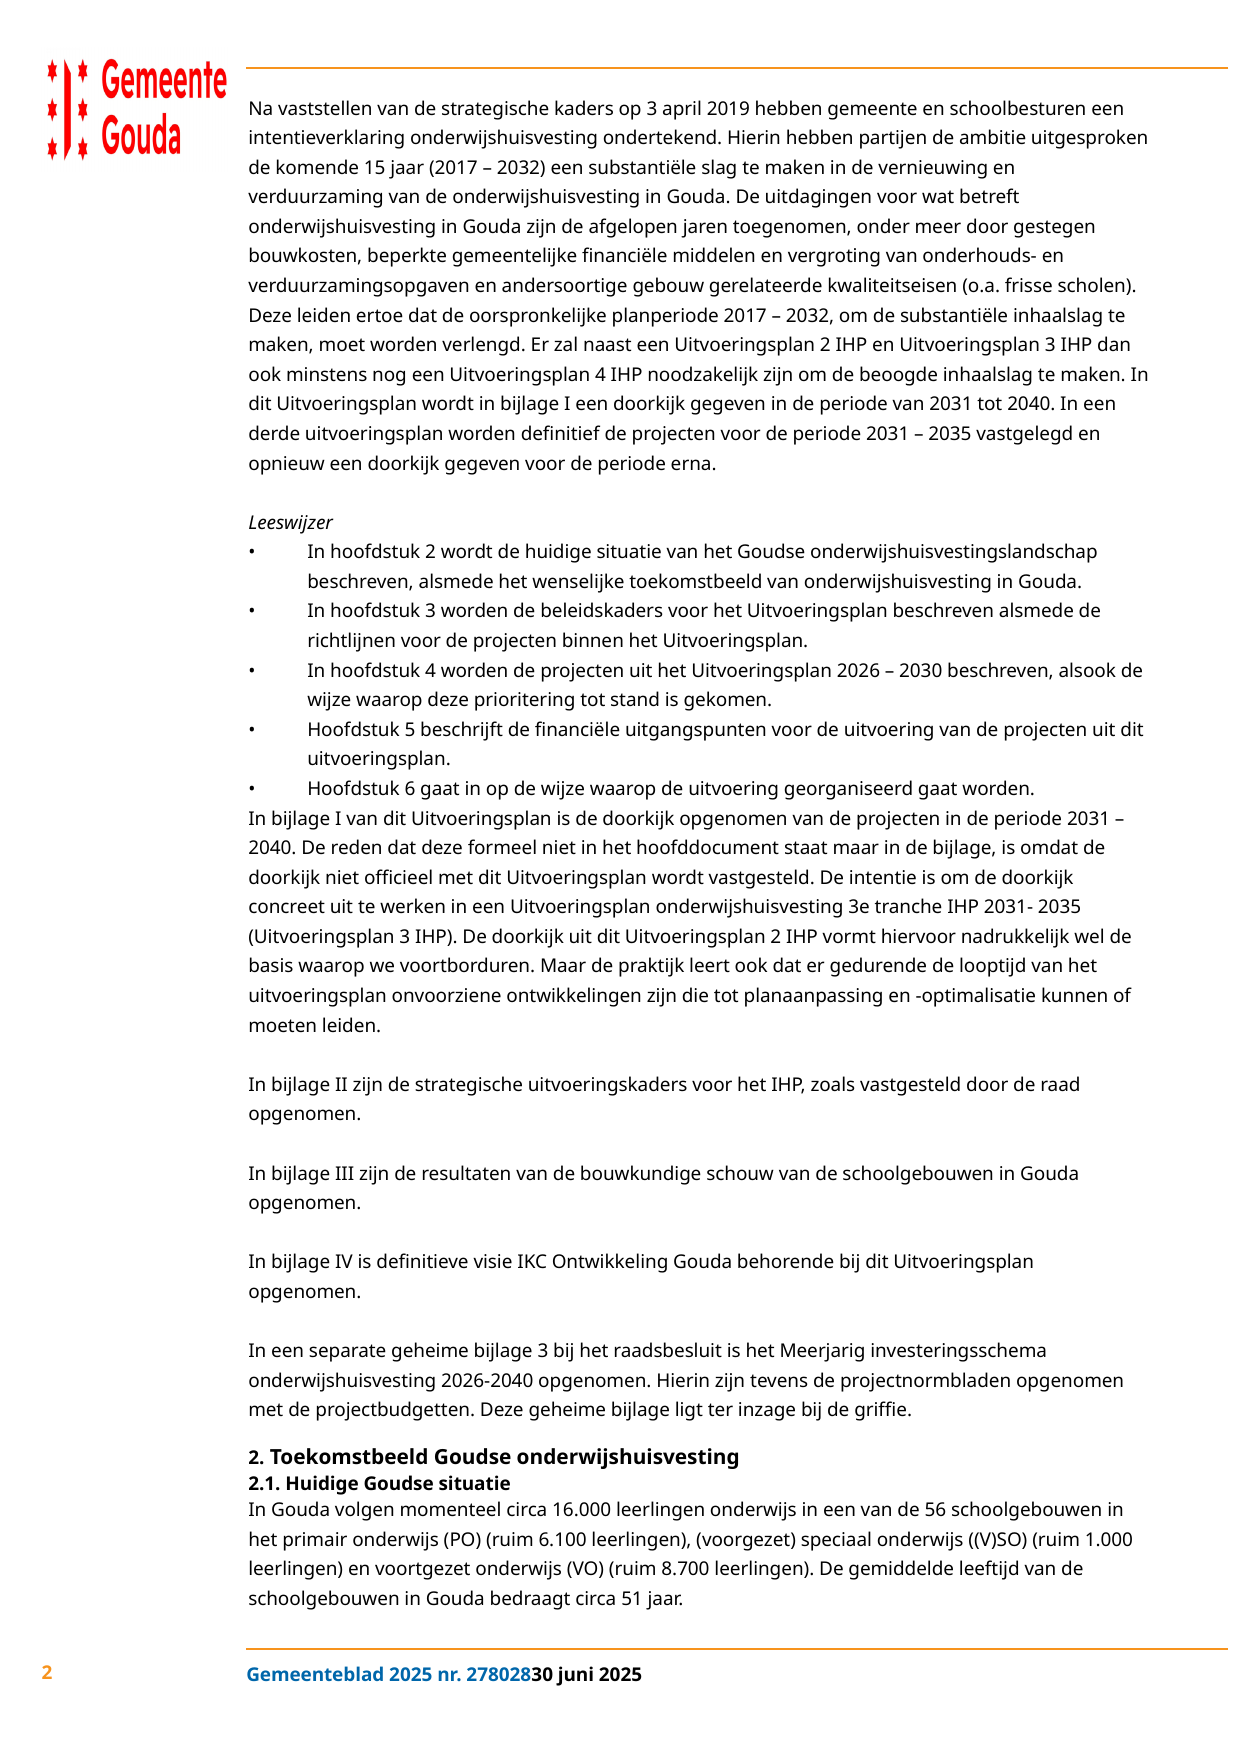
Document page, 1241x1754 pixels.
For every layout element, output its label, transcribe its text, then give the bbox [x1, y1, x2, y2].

text 2.1. Huidige Goudse situatie [248, 1471, 1152, 1496]
text 2. Toekomstbeeld Goudse onderwijshuisvesting [248, 1442, 1152, 1471]
list In hoofdstuk 3 worden de beleidskaders voor het Uitvoeringsplan beschreven alsmede de richtlijnen voor de projecten binnen het Uitvoeringsplan. [248, 598, 1152, 653]
picture [41, 47, 231, 172]
list In hoofdstuk 4 worden de projecten uit het Uitvoeringsplan 2026 – 2030 beschreven, alsook de wijze waarop deze prioritering tot stand is gekomen. [248, 657, 1152, 712]
list In hoofdstuk 2 wordt de huidige situatie van het Goudse onderwijshuisvestingslandschap beschreven, alsmede het wenselijke toekomstbeeld van onderwijshuisvesting in Gouda. [248, 538, 1152, 594]
text In bijlage I van dit Uitvoeringsplan is de doorkijk opgenomen van de projecten in de periode 2031 – 2040. De reden dat deze formeel niet in het hoofddocument staat maar in de bijlage, is omdat de doorkijk niet officieel met dit Uitvoeringsplan wordt vastgesteld. De intentie is om de doorkijk concreet uit te werken in een Uitvoeringsplan onderwijshuisvesting 3e tranche IHP 2031- 2035 (Uitvoeringsplan 3 IHP). De doorkijk uit dit Uitvoeringsplan 2 IHP vormt hiervoor nadrukkelijk wel de basis waarop we voortborduren. Maar de praktijk leert ook dat er gedurende de looptijd van het uitvoeringsplan onvoorziene ontwikkelingen zijn die tot planaanpassing en -optimalisatie kunnen of moeten leiden. [248, 805, 1152, 1038]
text In een separate geheime bijlage 3 bij het raadsbesluit is het Meerjarig investeringsschema onderwijshuisvesting 2026-2040 opgenomen. Hierin zijn tevens de projectnormbladen opgenomen met de projectbudgetten. Deze geheime bijlage ligt ter inzage bij de griffie. [248, 1337, 1152, 1422]
text Na vaststellen van de strategische kaders op 3 april 2019 hebben gemeente en schoolbesturen een intentieverklaring onderwijshuisvesting ondertekend. Hierin hebben partijen de ambitie uitgesproken de komende 15 jaar (2017 – 2032) een substantiële slag te maken in de vernieuwing en verduurzaming van de onderwijshuisvesting in Gouda. De uitdagingen voor wat betreft onderwijshuisvesting in Gouda zijn de afgelopen jaren toegenomen, onder meer door gestegen bouwkosten, beperkte gemeentelijke financiële middelen en vergroting van onderhouds- en verduurzamingsopgaven en andersoortige gebouw gerelateerde kwaliteitseisen (o.a. frisse scholen). Deze leiden ertoe dat de oorspronkelijke planperiode 2017 – 2032, om de substantiële inhaalslag te maken, moet worden verlengd. Er zal naast een Uitvoeringsplan 2 IHP en Uitvoeringsplan 3 IHP dan ook minstens nog een Uitvoeringsplan 4 IHP noodzakelijk zijn om de beoogde inhaalslag te maken. In dit Uitvoeringsplan wordt in bijlage I een doorkijk gegeven in de periode van 2031 tot 2040. In een derde uitvoeringsplan worden definitief de projecten voor de periode 2031 – 2035 vastgelegd en opnieuw een doorkijk gegeven voor de periode erna. [248, 95, 1152, 476]
text In bijlage III zijn de resultaten van de bouwkundige schouw van de schoolgebouwen in Gouda opgenomen. [248, 1160, 1152, 1215]
text In Gouda volgen momenteel circa 16.000 leerlingen onderwijs in een van de 56 schoolgebouwen in het primair onderwijs (PO) (ruim 6.100 leerlingen), (voorgezet) speciaal onderwijs ((V)SO) (ruim 1.000 leerlingen) en voortgezet onderwijs (VO) (ruim 8.700 leerlingen). De gemiddelde leeftijd van de schoolgebouwen in Gouda bedraagt circa 51 jaar. [248, 1496, 1152, 1611]
text In bijlage II zijn de strategische uitvoeringskaders voor het IHP, zoals vastgesteld door de raad opgenomen. [248, 1071, 1152, 1126]
text In bijlage IV is definitieve visie IKC Ontwikkeling Gouda behorende bij dit Uitvoeringsplan opgenomen. [248, 1248, 1152, 1304]
list Hoofdstuk 6 gaat in op de wijze waarop de uitvoering georganiseerd gaat worden. [248, 775, 1152, 801]
list Hoofdstuk 5 beschrijft de financiële uitgangspunten voor de uitvoering van de projecten uit dit uitvoeringsplan. [248, 716, 1152, 771]
text Leeswijzer [248, 509, 1152, 535]
